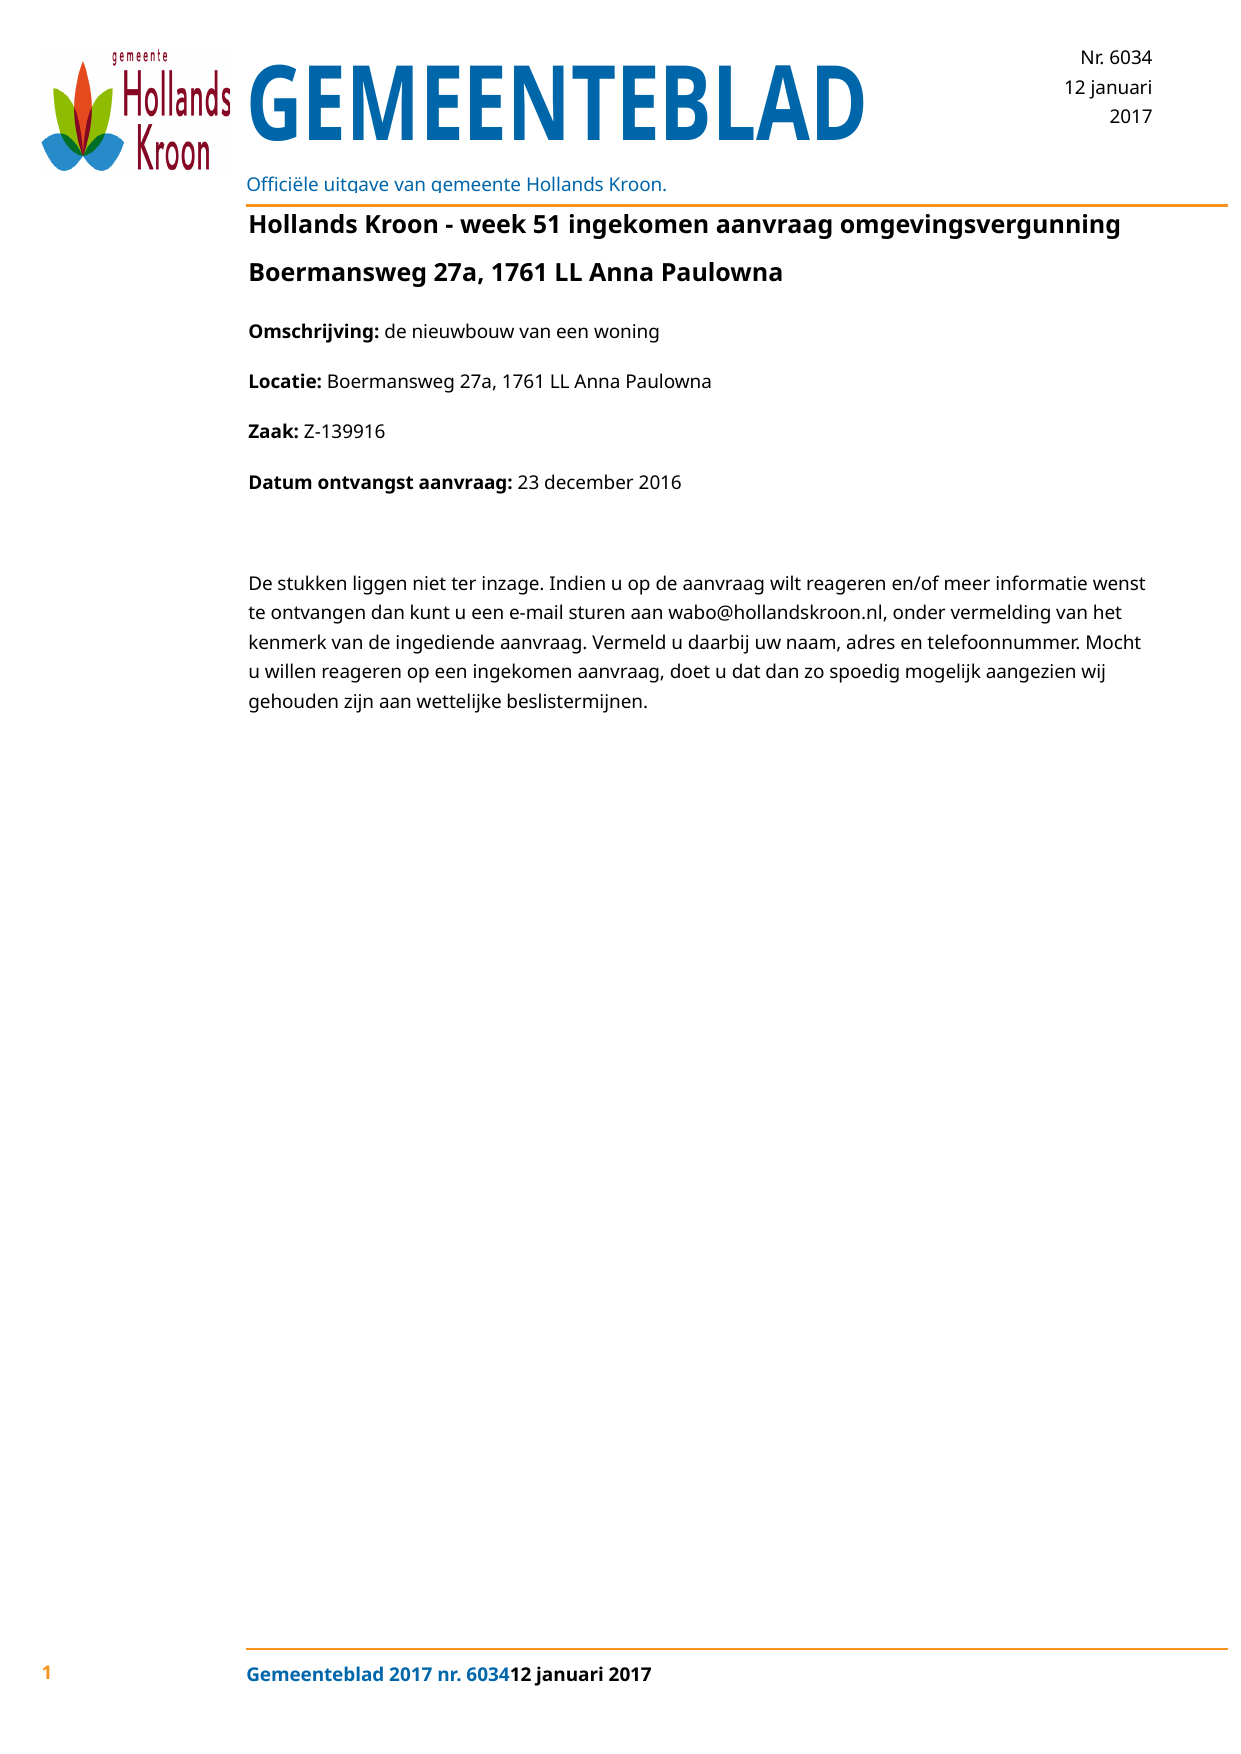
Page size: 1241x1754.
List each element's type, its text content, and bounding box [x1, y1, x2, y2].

text Datum ontvangst aanvraag: 23 december 2016 [248, 469, 1152, 495]
text Omschrijving: de nieuwbouw van een woning [248, 318, 1152, 344]
text Hollands Kroon - week 51 ingekomen aanvraag omgevingsvergunning Boermansweg 27a, 1761 LL Anna Paulowna [248, 207, 1152, 288]
text Locatie: Boermansweg 27a, 1761 LL Anna Paulowna [248, 368, 1152, 394]
text De stukken liggen niet ter inzage. Indien u op de aanvraag wilt reageren en/of meer informatie wenst te ontvangen dan kunt u een e-mail sturen aan wabo@hollandskroon.nl, onder vermelding van het kenmerk van de ingediende aanvraag. Vermeld u daarbij uw naam, adres en telefoonnummer. Mocht u willen reageren op een ingekomen aanvraag, doet u dat dan zo spoedig mogelijk aangezien wij gehouden zijn aan wettelijke beslistermijnen. [248, 570, 1152, 714]
picture [41, 47, 231, 172]
text Zaak: Z-139916 [248, 419, 1152, 444]
